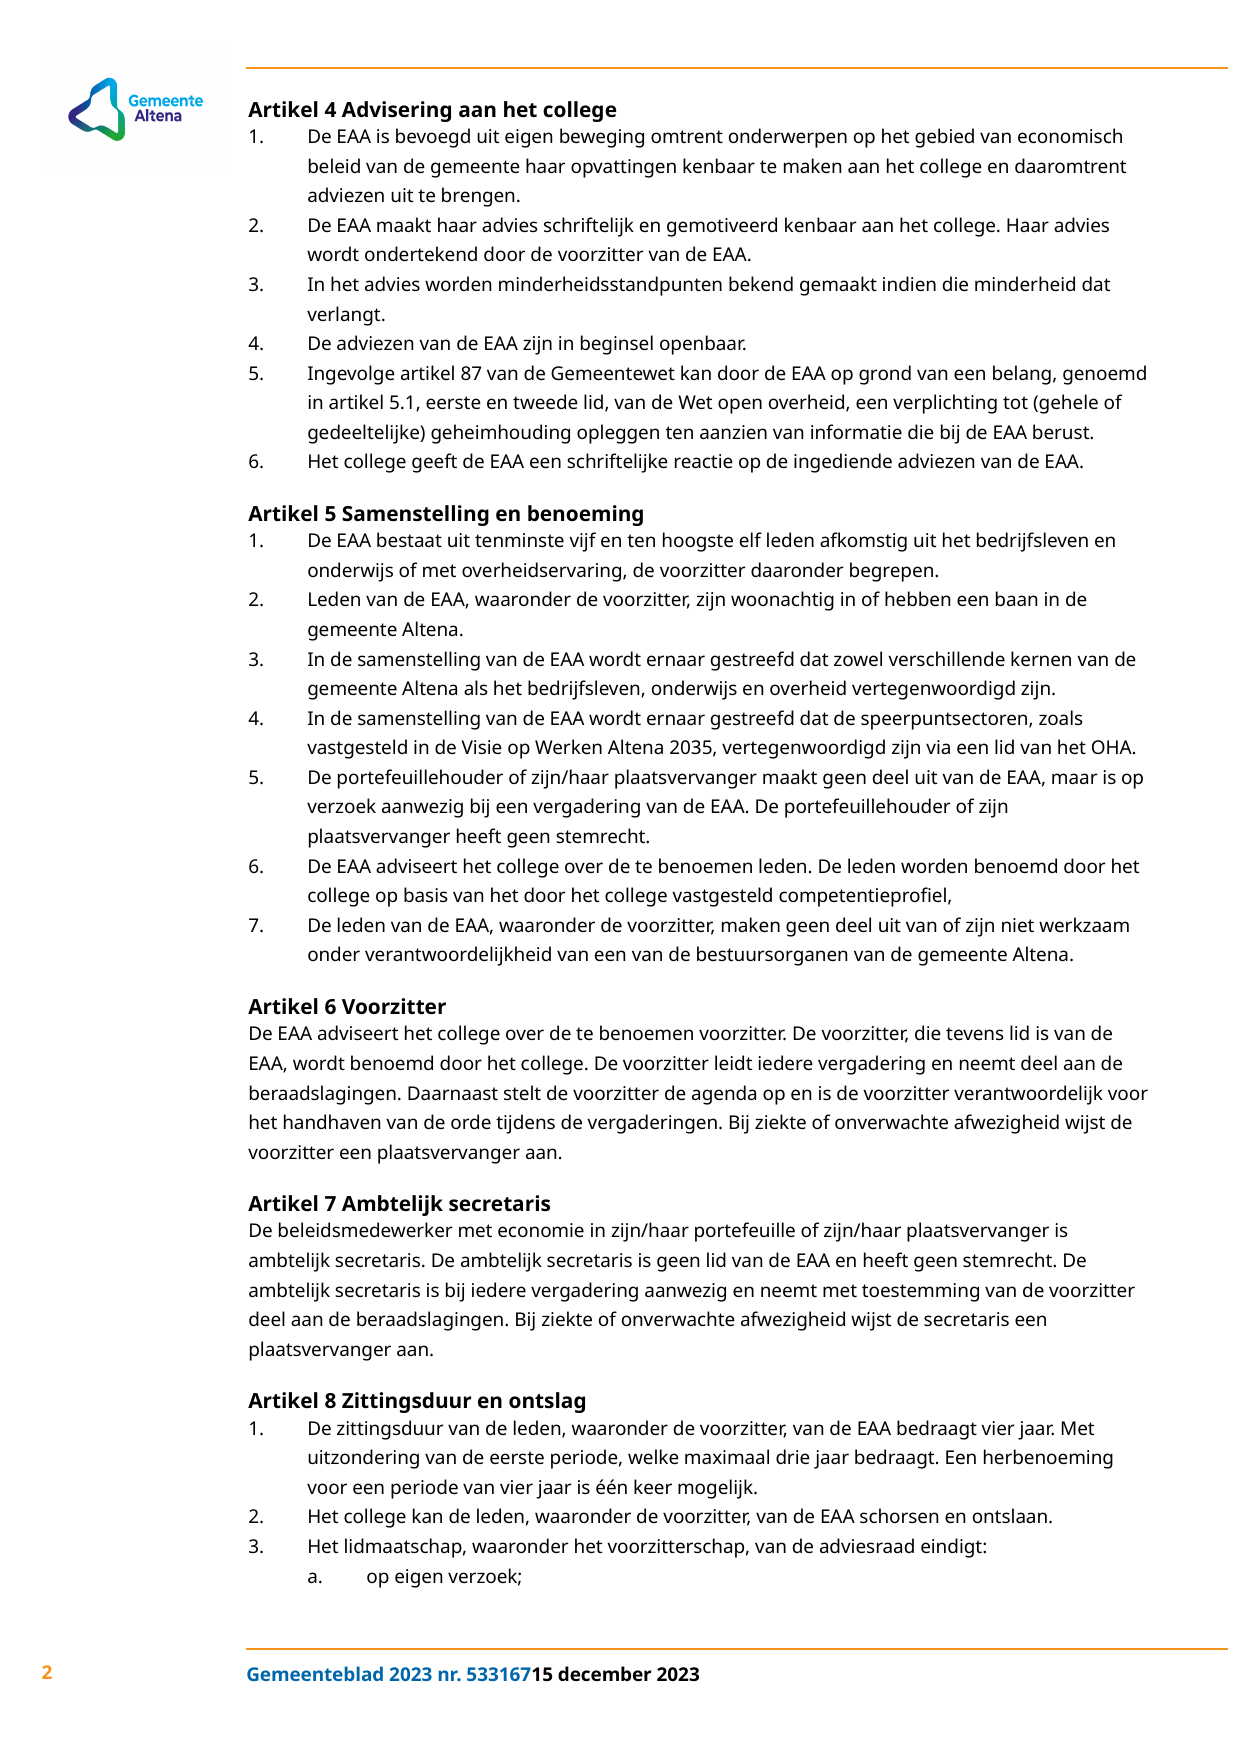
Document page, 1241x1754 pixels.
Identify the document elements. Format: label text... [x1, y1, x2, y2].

list De adviezen van de EAA zijn in beginsel openbaar. [248, 330, 1152, 356]
text Artikel 4 Advisering aan het college [248, 95, 1152, 123]
list De EAA bestaat uit tenminste vijf en ten hoogste elf leden afkomstig uit het bedrijfsleven en onderwijs of met overheidservaring, de voorzitter daaronder begrepen. [248, 527, 1152, 583]
list De EAA maakt haar advies schriftelijk en gemotiveerd kenbaar aan het college. Haar advies wordt ondertekend door de voorzitter van de EAA. [248, 212, 1152, 267]
list Ingevolge artikel 87 van de Gemeentewet kan door de EAA op grond van een belang, genoemd in artikel 5.1, eerste en tweede lid, van de Wet open overheid, een verplichting tot (gehele of gedeeltelijke) geheimhouding opleggen ten aanzien van informatie die bij de EAA berust. [248, 360, 1152, 445]
list De EAA is bevoegd uit eigen beweging omtrent onderwerpen op het gebied van economisch beleid van de gemeente haar opvattingen kenbaar te maken aan het college en daaromtrent adviezen uit te brengen. [248, 123, 1152, 208]
list In de samenstelling van de EAA wordt ernaar gestreefd dat zowel verschillende kernen van de gemeente Altena als het bedrijfsleven, onderwijs en overheid vertegenwoordigd zijn. [248, 646, 1152, 701]
list Het college geeft de EAA een schriftelijke reactie op de ingediende adviezen van de EAA. [248, 449, 1152, 474]
text Artikel 7 Ambtelijk secretaris [248, 1189, 1152, 1218]
list In de samenstelling van de EAA wordt ernaar gestreefd dat de speerpuntsectoren, zoals vastgesteld in de Visie op Werken Altena 2035, vertegenwoordigd zijn via een lid van het OHA. [248, 705, 1152, 760]
list De zittingsduur van de leden, waaronder de voorzitter, van de EAA bedraagt vier jaar. Met uitzondering van de eerste periode, welke maximaal drie jaar bedraagt. Een herbenoeming voor een periode van vier jaar is één keer mogelijk. [248, 1415, 1152, 1500]
list Leden van de EAA, waaronder de voorzitter, zijn woonachtig in of hebben een baan in de gemeente Altena. [248, 587, 1152, 642]
text Artikel 6 Voorzitter [248, 992, 1152, 1021]
text De EAA adviseert het college over de te benoemen voorzitter. De voorzitter, die tevens lid is van de EAA, wordt benoemd door het college. De voorzitter leidt iedere vergadering en neemt deel aan de beraadslagingen. Daarnaast stelt de voorzitter de agenda op en is de voorzitter verantwoordelijk voor het handhaven van de orde tijdens de vergaderingen. Bij ziekte of onverwachte afwezigheid wijst de voorzitter een plaatsvervanger aan. [248, 1021, 1152, 1164]
list op eigen verzoek; [307, 1563, 1152, 1588]
list Het college kan de leden, waaronder de voorzitter, van de EAA schorsen en ontslaan. [248, 1504, 1152, 1529]
list De EAA adviseert het college over de te benoemen leden. De leden worden benoemd door het college op basis van het door het college vastgesteld competentieprofiel, [248, 853, 1152, 908]
picture [41, 47, 231, 172]
list De leden van de EAA, waaronder de voorzitter, maken geen deel uit van of zijn niet werkzaam onder verantwoordelijkheid van een van de bestuursorganen van de gemeente Altena. [248, 912, 1152, 967]
list Het lidmaatschap, waaronder het voorzitterschap, van de adviesraad eindigt: [248, 1533, 1152, 1559]
text Artikel 5 Samenstelling en benoeming [248, 499, 1152, 527]
list In het advies worden minderheidsstandpunten bekend gemaakt indien die minderheid dat verlangt. [248, 271, 1152, 326]
text De beleidsmedewerker met economie in zijn/haar portefeuille of zijn/haar plaatsvervanger is ambtelijk secretaris. De ambtelijk secretaris is geen lid van de EAA en heeft geen stemrecht. De ambtelijk secretaris is bij iedere vergadering aanwezig en neemt met toestemming van de voorzitter deel aan de beraadslagingen. Bij ziekte of onverwachte afwezigheid wijst de secretaris een plaatsvervanger aan. [248, 1218, 1152, 1362]
text Artikel 8 Zittingsduur en ontslag [248, 1386, 1152, 1415]
list De portefeuillehouder of zijn/haar plaatsvervanger maakt geen deel uit van de EAA, maar is op verzoek aanwezig bij een vergadering van de EAA. De portefeuillehouder of zijn plaatsvervanger heeft geen stemrecht. [248, 764, 1152, 849]
